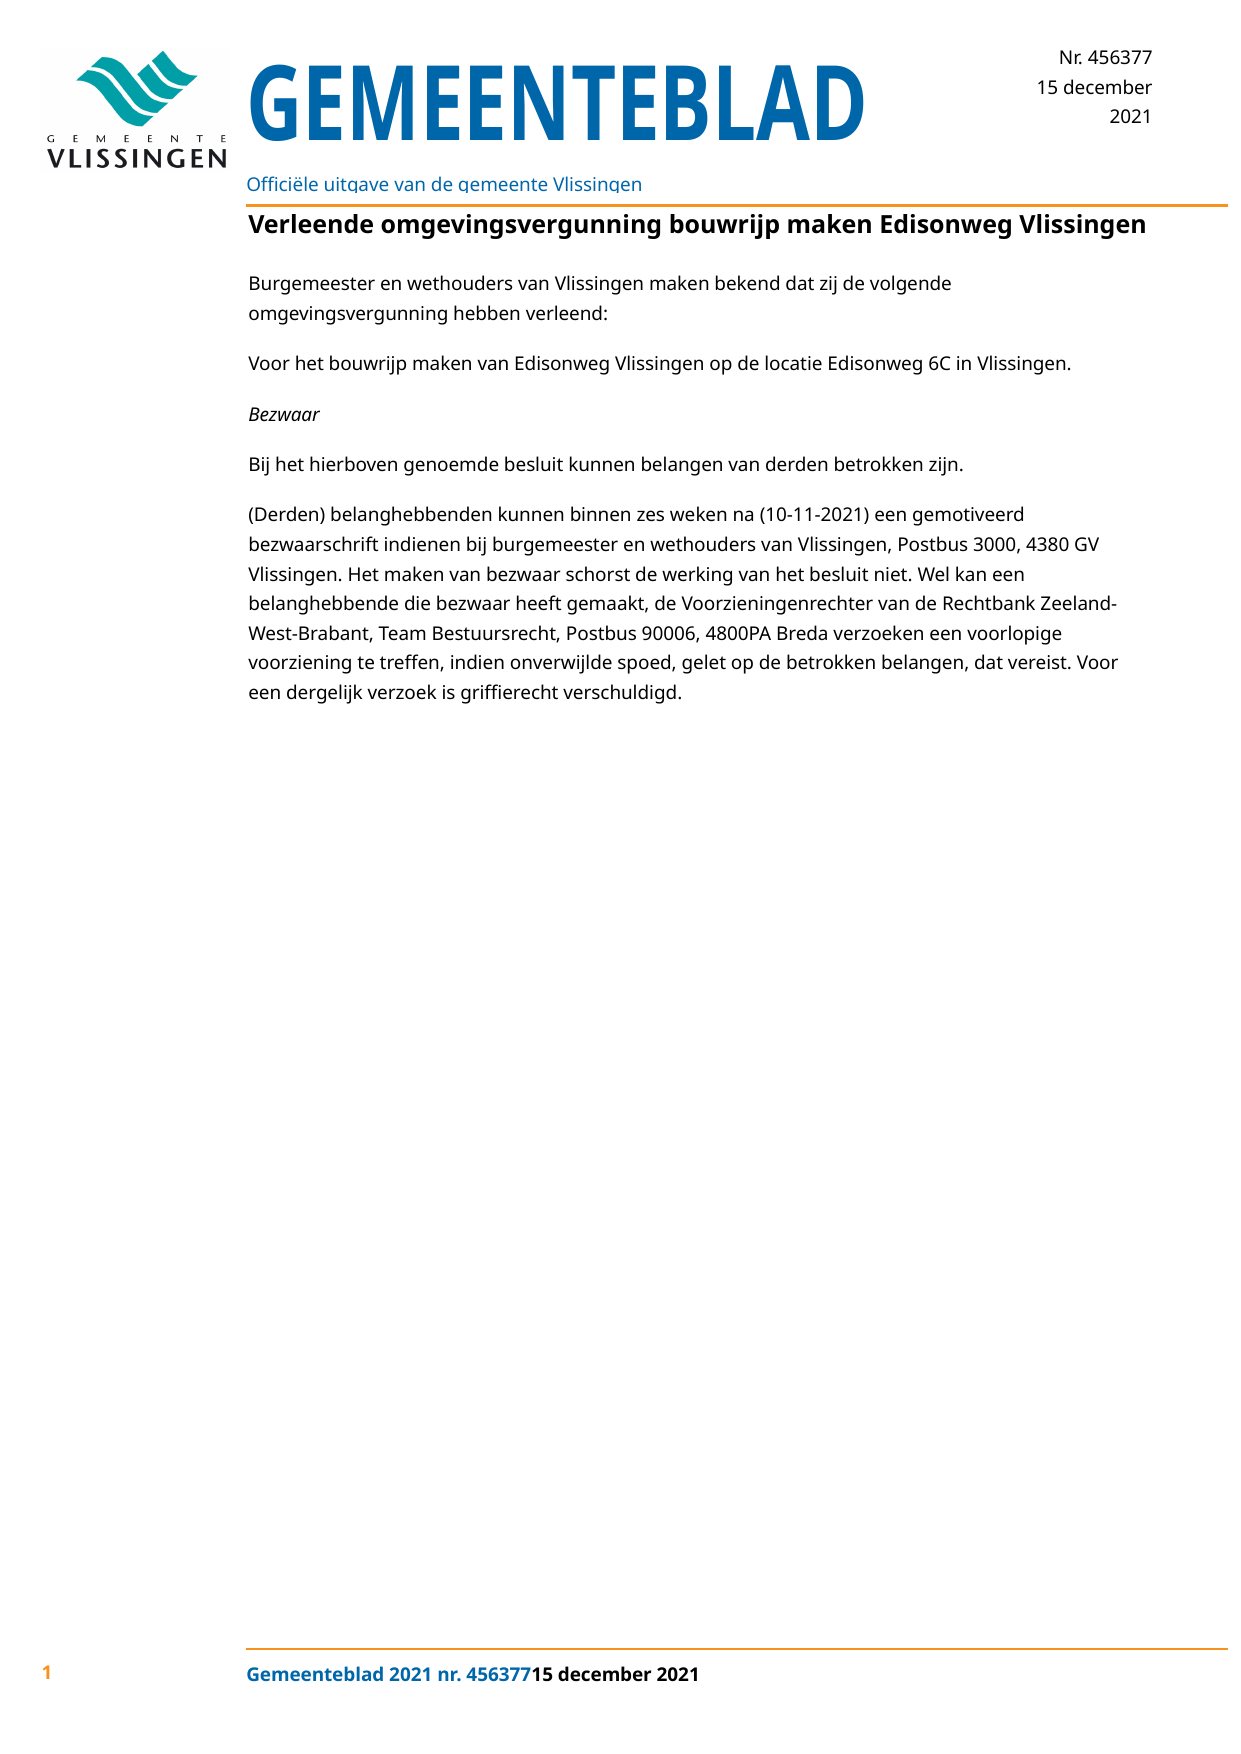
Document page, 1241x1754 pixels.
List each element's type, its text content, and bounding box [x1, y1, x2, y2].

picture [41, 47, 231, 172]
text (Derden) belanghebbenden kunnen binnen zes weken na (10-11-2021) een gemotiveerd bezwaarschrift indienen bij burgemeester en wethouders van Vlissingen, Postbus 3000, 4380 GV Vlissingen. Het maken van bezwaar schorst de werking van het besluit niet. Wel kan een belanghebbende die bezwaar heeft gemaakt, de Voorzieningenrechter van de Rechtbank Zeeland-West-Brabant, Team Bestuursrecht, Postbus 90006, 4800PA Breda verzoeken een voorlopige voorziening te treffen, indien onverwijlde spoed, gelet op de betrokken belangen, dat vereist. Voor een dergelijk verzoek is griffierecht verschuldigd. [248, 502, 1152, 705]
text Bezwaar [248, 401, 1152, 426]
text Burgemeester en wethouders van Vlissingen maken bekend dat zij de volgende omgevingsvergunning hebben verleend: [248, 270, 1152, 326]
text Bij het hierboven genoemde besluit kunnen belangen van derden betrokken zijn. [248, 451, 1152, 477]
text Verleende omgevingsvergunning bouwrijp maken Edisonweg Vlissingen [248, 207, 1152, 241]
text Voor het bouwrijp maken van Edisonweg Vlissingen op de locatie Edisonweg 6C in Vlissingen. [248, 350, 1152, 376]
